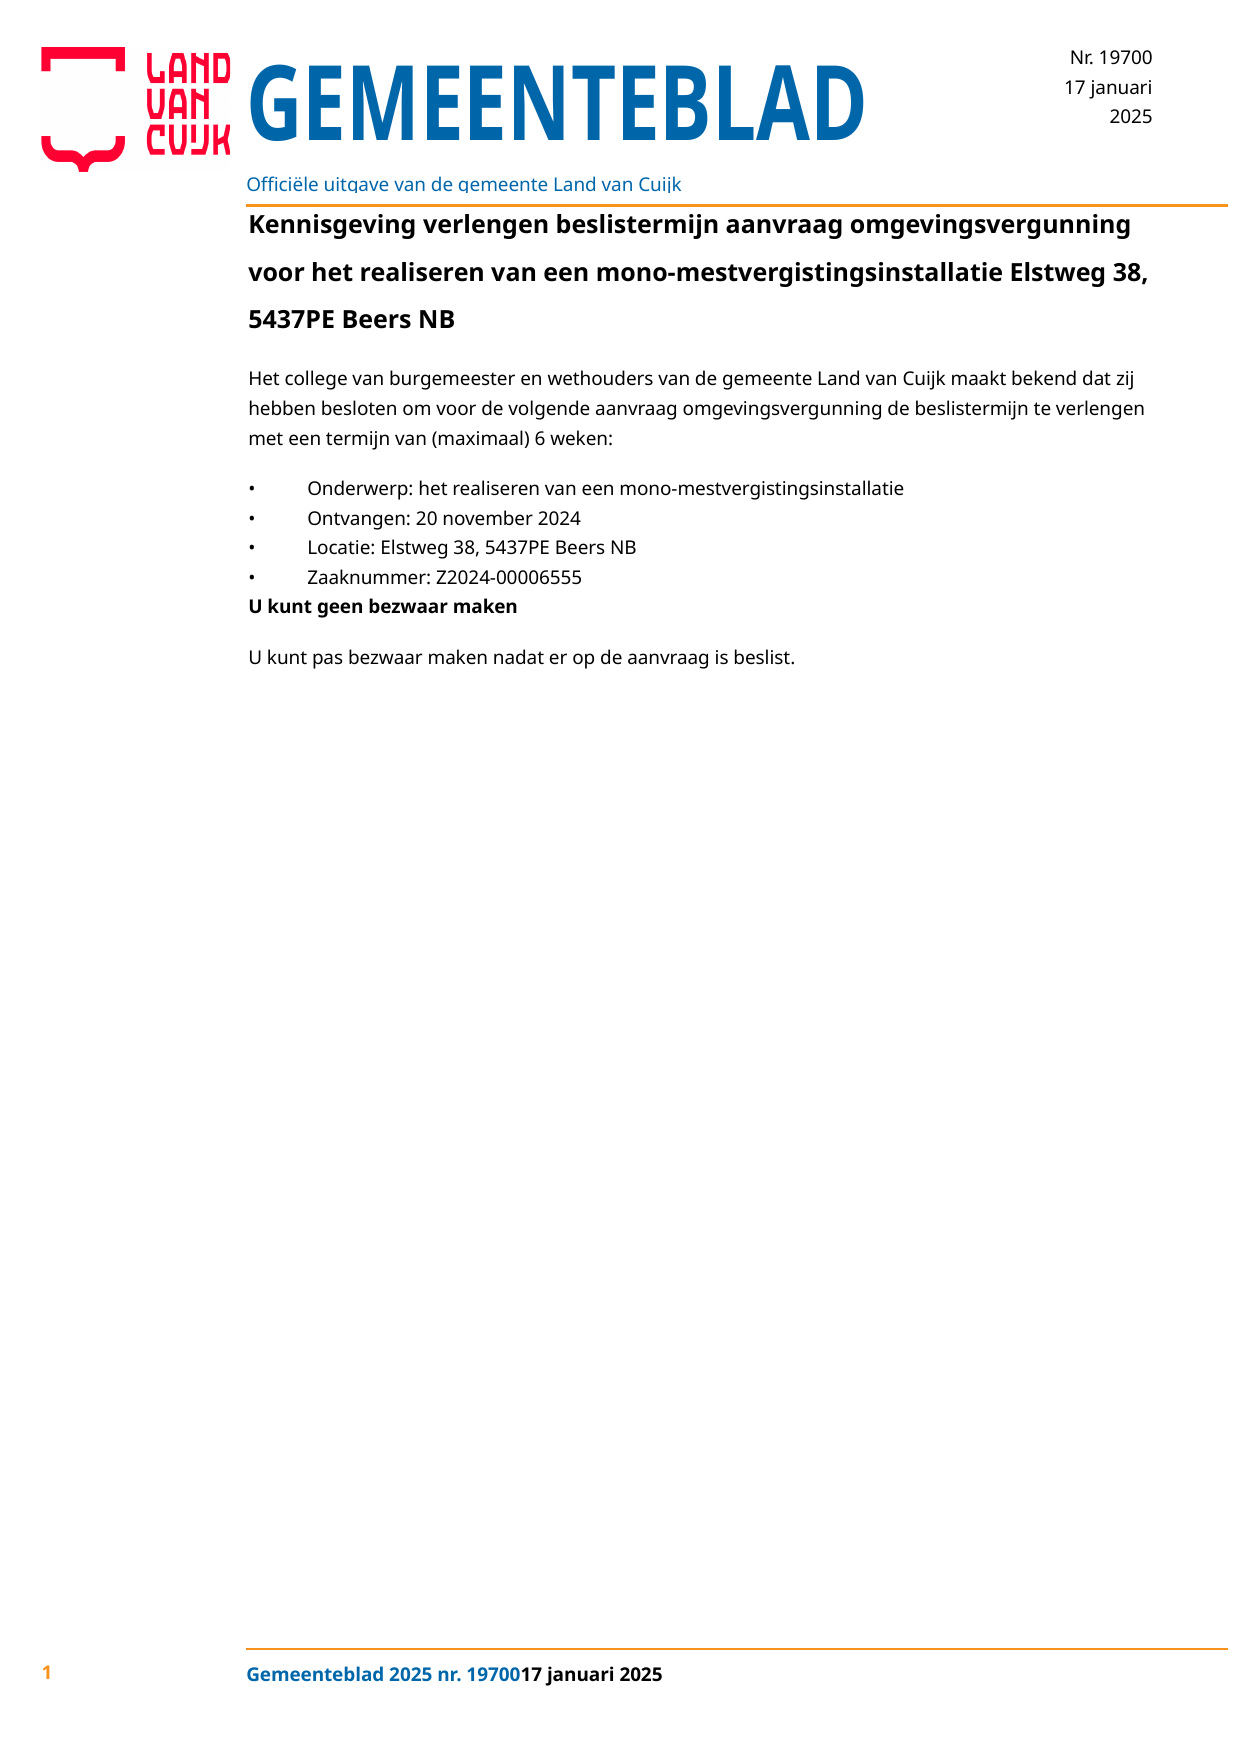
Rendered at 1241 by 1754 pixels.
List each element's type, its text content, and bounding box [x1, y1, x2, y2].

picture [41, 47, 231, 172]
list Ontvangen: 20 november 2024 [248, 505, 1152, 530]
list Onderwerp: het realiseren van een mono-mestvergistingsinstallatie [248, 475, 1152, 501]
list Locatie: Elstweg 38, 5437PE Beers NB [248, 534, 1152, 560]
text U kunt pas bezwaar maken nadat er op de aanvraag is beslist. [248, 644, 1152, 669]
text Kennisgeving verlengen beslistermijn aanvraag omgevingsvergunning voor het realiseren van een mono-mestvergistingsinstallatie Elstweg 38, 5437PE Beers NB [248, 207, 1152, 336]
text U kunt geen bezwaar maken [248, 593, 1152, 619]
list Zaaknummer: Z2024-00006555 [248, 564, 1152, 589]
text Het college van burgemeester en wethouders van de gemeente Land van Cuijk maakt bekend dat zij hebben besloten om voor de volgende aanvraag omgevingsvergunning de beslistermijn te verlengen met een termijn van (maximaal) 6 weken: [248, 366, 1152, 450]
